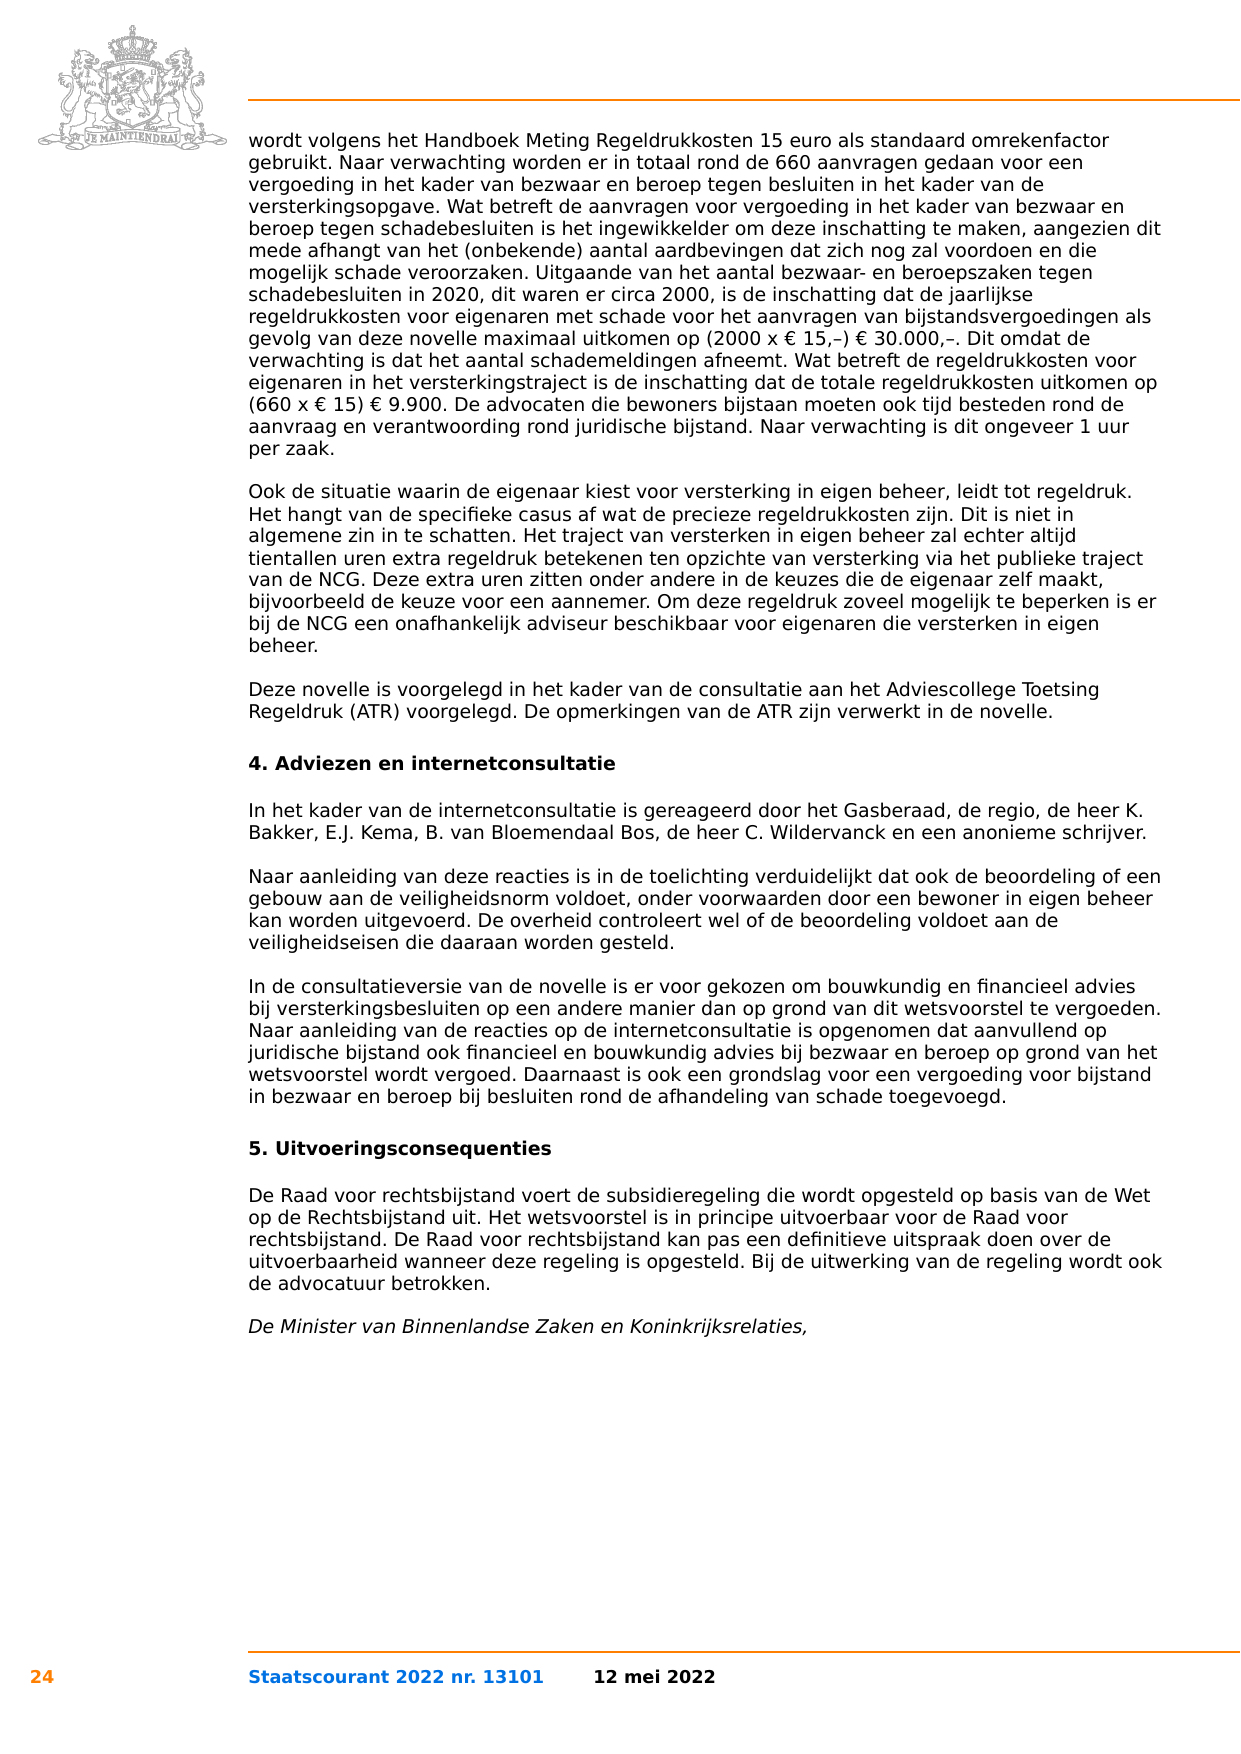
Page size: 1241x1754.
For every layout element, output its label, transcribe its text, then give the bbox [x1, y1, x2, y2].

text Ook de situatie waarin de eigenaar kiest voor versterking in eigen beheer, leidt tot regeldruk. Het hangt van de specifieke casus af wat de precieze regeldrukkosten zijn. Dit is niet in algemene zin in te schatten. Het traject van versterken in eigen beheer zal echter altijd tientallen uren extra regeldruk betekenen ten opzichte van versterking via het publieke traject van de NCG. Deze extra uren zitten onder andere in de keuzes die de eigenaar zelf maakt, bijvoorbeeld de keuze voor een aannemer. Om deze regeldruk zoveel mogelijk te beperken is er bij de NCG een onafhankelijk adviseur beschikbaar voor eigenaren die versterken in eigen beheer. [248, 481, 1163, 657]
text De Minister van Binnenlandse Zaken en Koninkrijksrelaties, [248, 1316, 1163, 1338]
subtitle 4. Adviezen en internetconsultatie [248, 753, 1163, 775]
text In de consultatieversie van de novelle is er voor gekozen om bouwkundig en financieel advies bij versterkingsbesluiten op een andere manier dan op grond van dit wetsvoorstel te vergoeden. Naar aanleiding van de reacties op de internetconsultatie is opgenomen dat aanvullend op juridische bijstand ook financieel en bouwkundig advies bij bezwaar en beroep op grond van het wetsvoorstel wordt vergoed. Daarnaast is ook een grondslag voor een vergoeding voor bijstand in bezwaar en beroep bij besluiten rond de afhandeling van schade toegevoegd. [248, 976, 1163, 1108]
text Naar aanleiding van deze reacties is in de toelichting verduidelijkt dat ook de beoordeling of een gebouw aan de veiligheidsnorm voldoet, onder voorwaarden door een bewoner in eigen beheer kan worden uitgevoerd. De overheid controleert wel of de beoordeling voldoet aan de veiligheidseisen die daaraan worden gesteld. [248, 866, 1163, 954]
text In het kader van de internetconsultatie is gereageerd door het Gasberaad, de regio, de heer K. Bakker, E.J. Kema, B. van Bloemendaal Bos, de heer C. Wildervanck en een anonieme schrijver. [248, 800, 1163, 844]
subtitle 5. Uitvoeringsconsequenties [248, 1138, 1163, 1159]
text Deze novelle is voorgelegd in het kader van de consultatie aan het Adviescollege Toetsing Regeldruk (ATR) voorgelegd. De opmerkingen van de ATR zijn verwerkt in de novelle. [248, 679, 1163, 723]
text De Raad voor rechtsbijstand voert de subsidieregeling die wordt opgesteld op basis van de Wet op de Rechtsbijstand uit. Het wetsvoorstel is in principe uitvoerbaar voor de Raad voor rechtsbijstand. De Raad voor rechtsbijstand kan pas een definitieve uitspraak doen over de uitvoerbaarheid wanneer deze regeling is opgesteld. Bij de uitwerking van de regeling wordt ook de advocatuur betrokken. [248, 1184, 1163, 1294]
picture [38, 25, 227, 150]
text wordt volgens het Handboek Meting Regeldrukkosten 15 euro als standaard omrekenfactor gebruikt. Naar verwachting worden er in totaal rond de 660 aanvragen gedaan voor een vergoeding in het kader van bezwaar en beroep tegen besluiten in het kader van de versterkingsopgave. Wat betreft de aanvragen voor vergoeding in het kader van bezwaar en beroep tegen schadebesluiten is het ingewikkelder om deze inschatting te maken, aangezien dit mede afhangt van het (onbekende) aantal aardbevingen dat zich nog zal voordoen en die mogelijk schade veroorzaken. Uitgaande van het aantal bezwaar- en beroepszaken tegen schadebesluiten in 2020, dit waren er circa 2000, is de inschatting dat de jaarlijkse regeldrukkosten voor eigenaren met schade voor het aanvragen van bijstandsvergoedingen als gevolg van deze novelle maximaal uitkomen op (2000 x € 15,–) € 30.000,–. Dit omdat de verwachting is dat het aantal schademeldingen afneemt. Wat betreft de regeldrukkosten voor eigenaren in het versterkingstraject is de inschatting dat de totale regeldrukkosten uitkomen op (660 x € 15) € 9.900. De advocaten die bewoners bijstaan moeten ook tijd besteden rond de aanvraag en verantwoording rond juridische bijstand. Naar verwachting is dit ongeveer 1 uur per zaak. [248, 130, 1163, 459]
